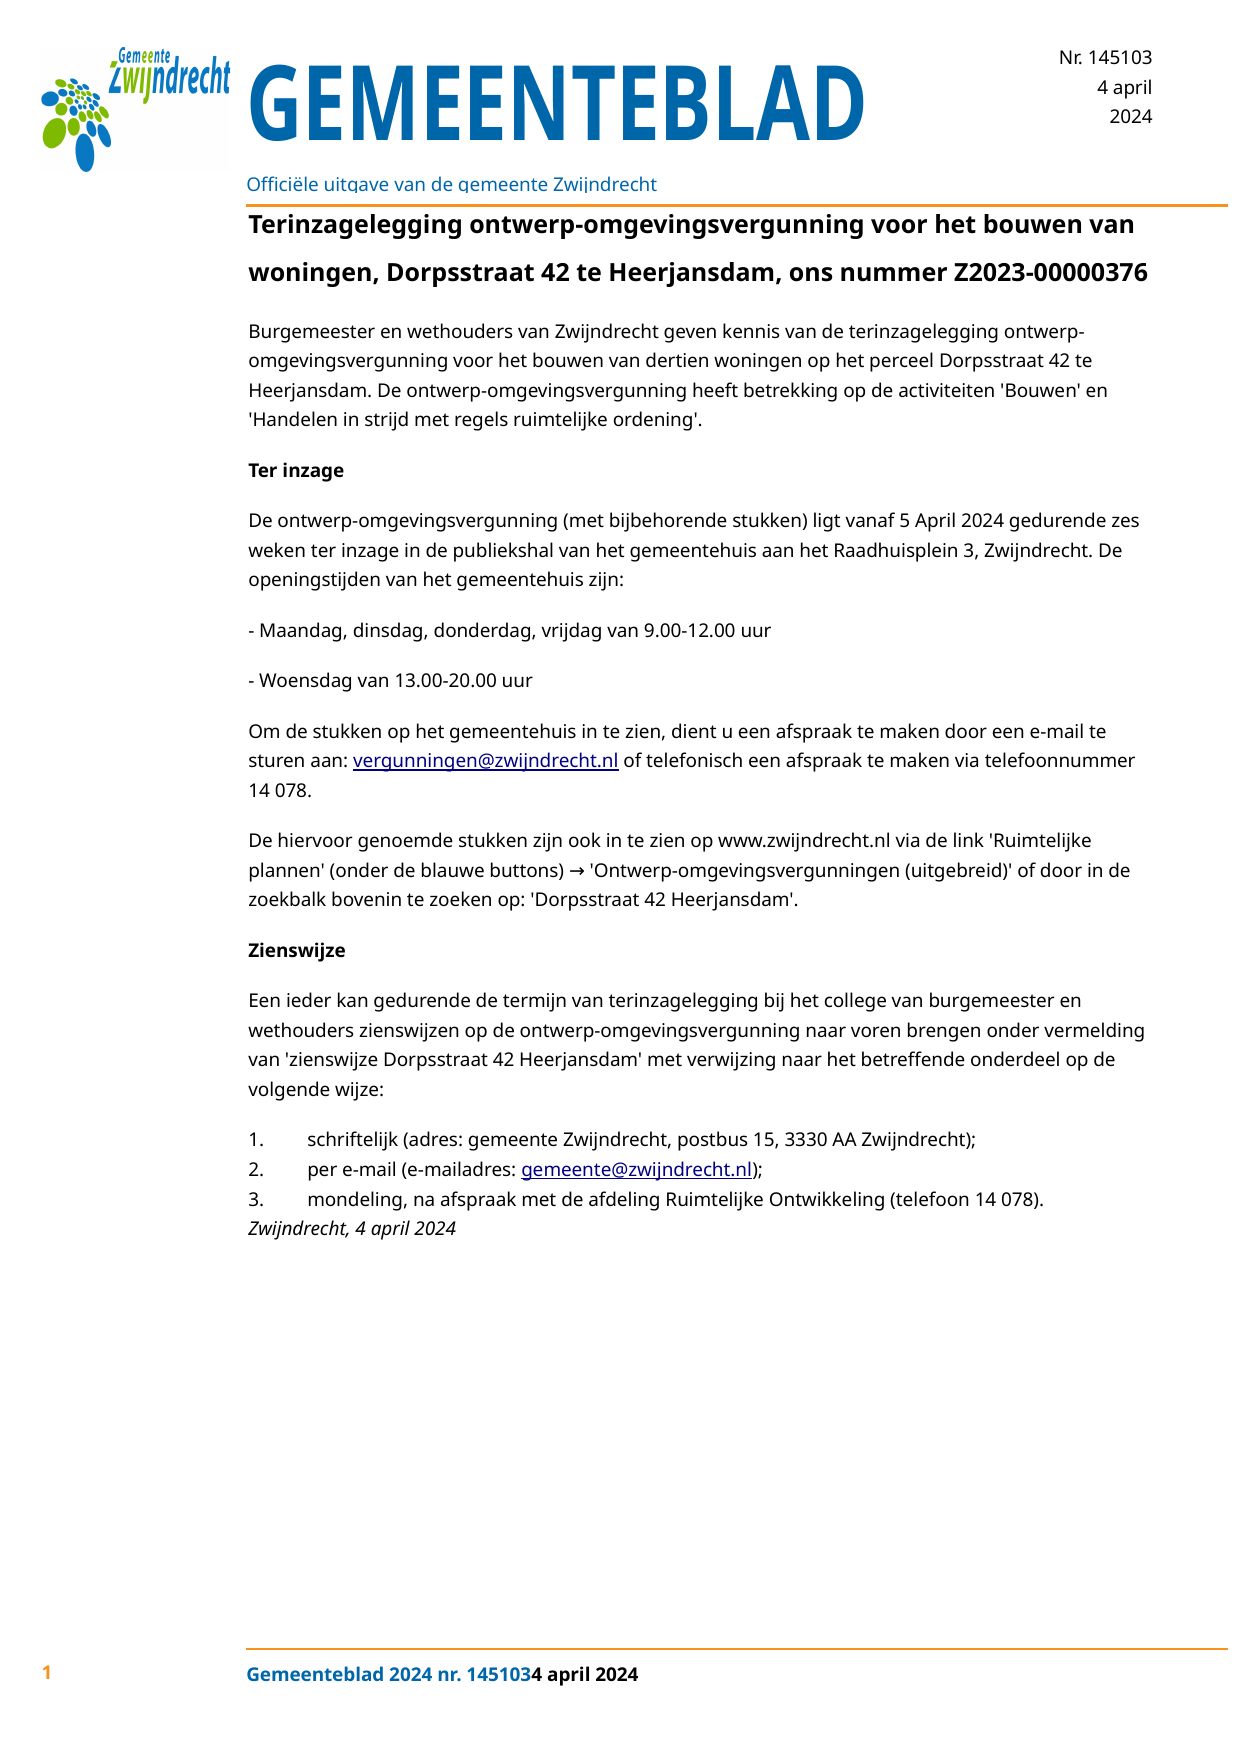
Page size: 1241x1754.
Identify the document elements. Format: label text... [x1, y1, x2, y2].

text Om de stukken op het gemeentehuis in te zien, dient u een afspraak te maken door een e-mail te sturen aan: vergunningen@zwijndrecht.nl of telefonisch een afspraak te maken via telefoonnummer 14 078. [248, 718, 1152, 803]
picture [41, 47, 231, 172]
text - Woensdag van 13.00-20.00 uur [248, 667, 1152, 693]
text Een ieder kan gedurende de termijn van terinzagelegging bij het college van burgemeester en wethouders zienswijzen op de ontwerp-omgevingsvergunning naar voren brengen onder vermelding van 'zienswijze Dorpsstraat 42 Heerjansdam' met verwijzing naar het betreffende onderdeel op de volgende wijze: [248, 987, 1152, 1102]
text Zienswijze [248, 937, 1152, 963]
text Ter inzage [248, 457, 1152, 483]
text De ontwerp-omgevingsvergunning (met bijbehorende stukken) ligt vanaf 5 April 2024 gedurende zes weken ter inzage in de publiekshal van het gemeentehuis aan het Raadhuisplein 3, Zwijndrecht. De openingstijden van het gemeentehuis zijn: [248, 507, 1152, 592]
text De hiervoor genoemde stukken zijn ook in te zien op www.zwijndrecht.nl via de link 'Ruimtelijke plannen' (onder de blauwe buttons) → 'Ontwerp-omgevingsvergunningen (uitgebreid)' of door in de zoekbalk bovenin te zoeken op: 'Dorpsstraat 42 Heerjansdam'. [248, 827, 1152, 912]
list mondeling, na afspraak met de afdeling Ruimtelijke Ontwikkeling (telefoon 14 078). [248, 1186, 1152, 1212]
text Burgemeester en wethouders van Zwijndrecht geven kennis van de terinzagelegging ontwerp-omgevingsvergunning voor het bouwen van dertien woningen op het perceel Dorpsstraat 42 te Heerjansdam. De ontwerp-omgevingsvergunning heeft betrekking op de activiteiten 'Bouwen' en 'Handelen in strijd met regels ruimtelijke ordening'. [248, 318, 1152, 432]
list per e-mail (e-mailadres: gemeente@zwijndrecht.nl); [248, 1156, 1152, 1182]
text Zwijndrecht, 4 april 2024 [248, 1215, 1152, 1241]
text Terinzagelegging ontwerp-omgevingsvergunning voor het bouwen van woningen, Dorpsstraat 42 te Heerjansdam, ons nummer Z2023-00000376 [248, 207, 1152, 288]
list schriftelijk (adres: gemeente Zwijndrecht, postbus 15, 3330 AA Zwijndrecht); [248, 1127, 1152, 1152]
text - Maandag, dinsdag, donderdag, vrijdag van 9.00-12.00 uur [248, 617, 1152, 643]
